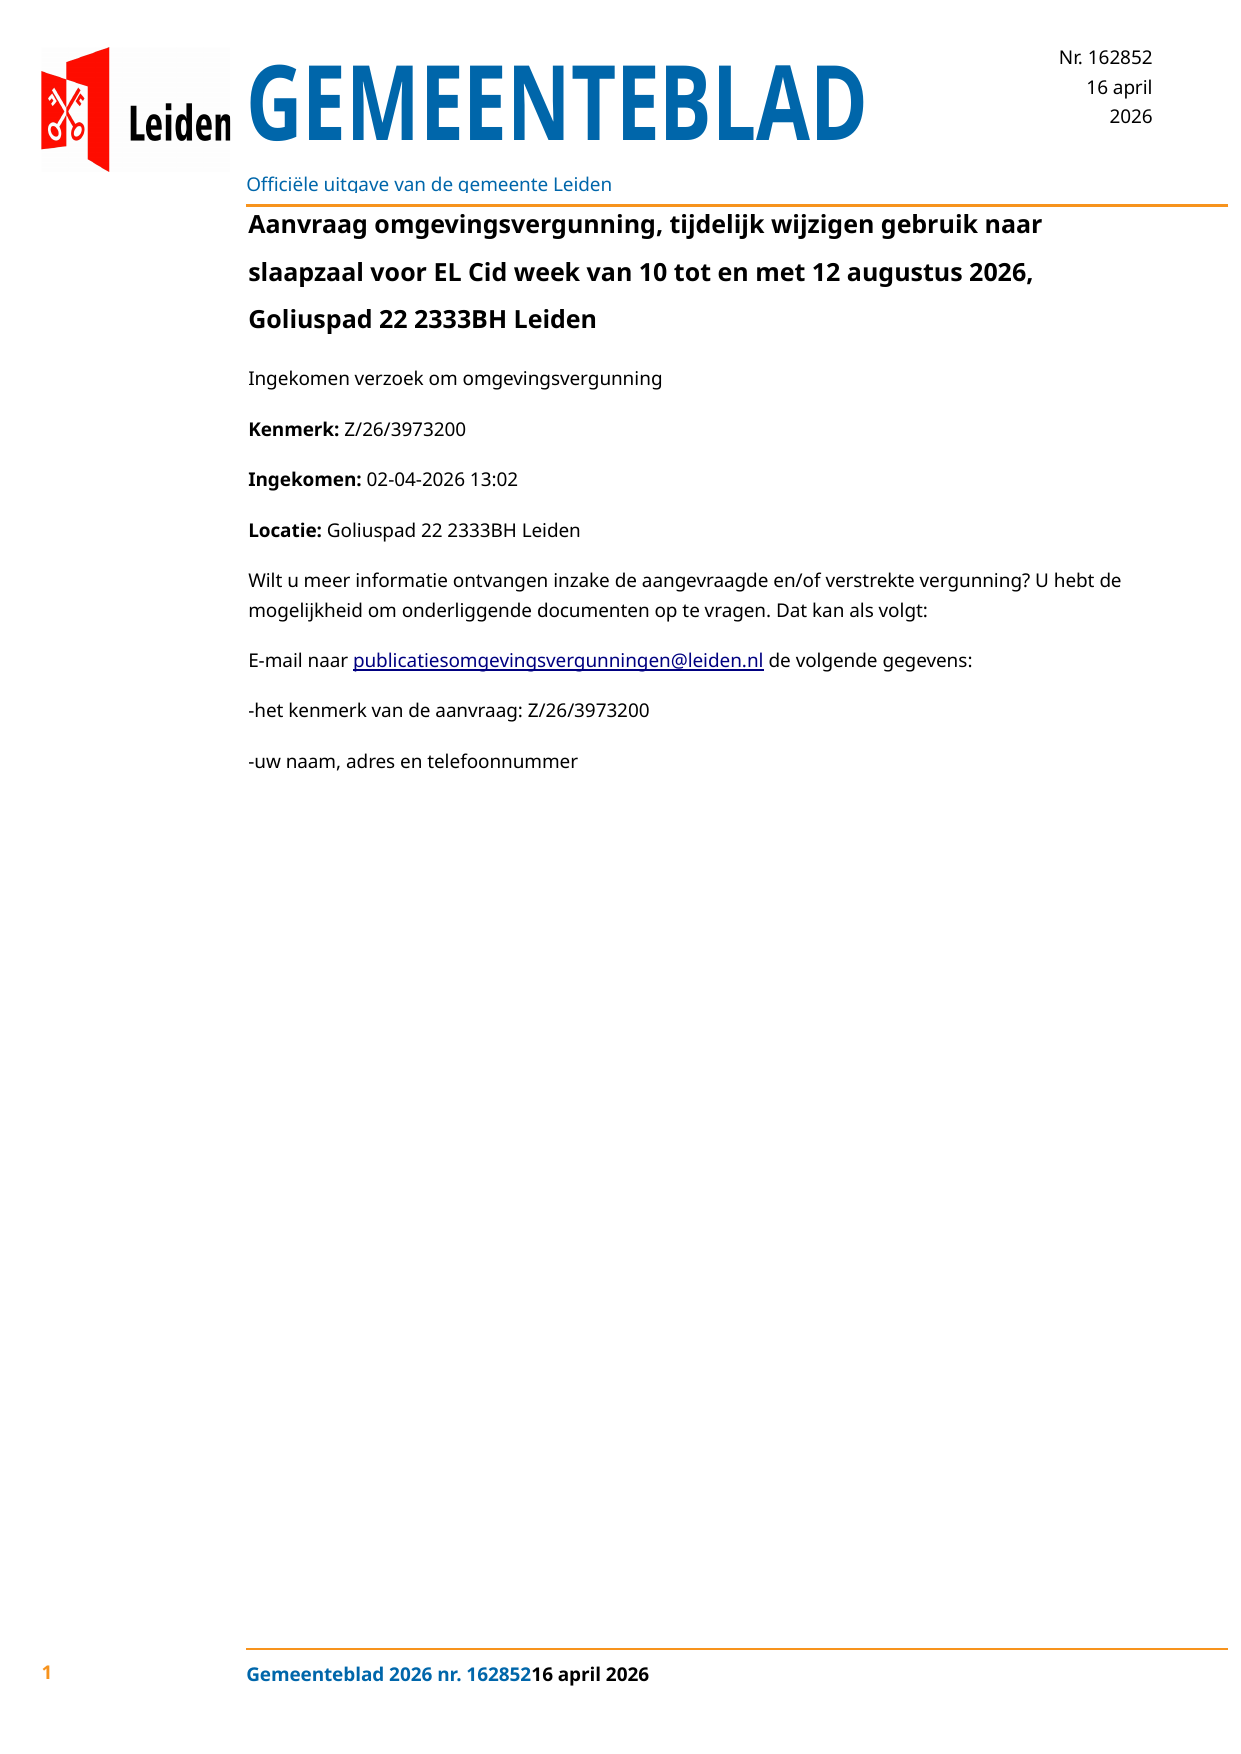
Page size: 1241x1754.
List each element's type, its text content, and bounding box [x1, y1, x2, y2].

text Kenmerk: Z/26/3973200 [248, 416, 1152, 442]
text Aanvraag omgevingsvergunning, tijdelijk wijzigen gebruik naar slaapzaal voor EL Cid week van 10 tot en met 12 augustus 2026, Goliuspad 22 2333BH Leiden [248, 207, 1152, 336]
text Locatie: Goliuspad 22 2333BH Leiden [248, 517, 1152, 542]
text -het kenmerk van de aanvraag: Z/26/3973200 [248, 698, 1152, 723]
text Wilt u meer informatie ontvangen inzake de aangevraagde en/of verstrekte vergunning? U hebt de mogelijkheid om onderliggende documenten op te vragen. Dat kan als volgt: [248, 567, 1152, 622]
text E-mail naar publicatiesomgevingsvergunningen@leiden.nl de volgende gegevens: [248, 647, 1152, 673]
text Ingekomen: 02-04-2026 13:02 [248, 466, 1152, 492]
picture [41, 47, 231, 172]
text -uw naam, adres en telefoonnummer [248, 748, 1152, 774]
text Ingekomen verzoek om omgevingsvergunning [248, 366, 1152, 391]
